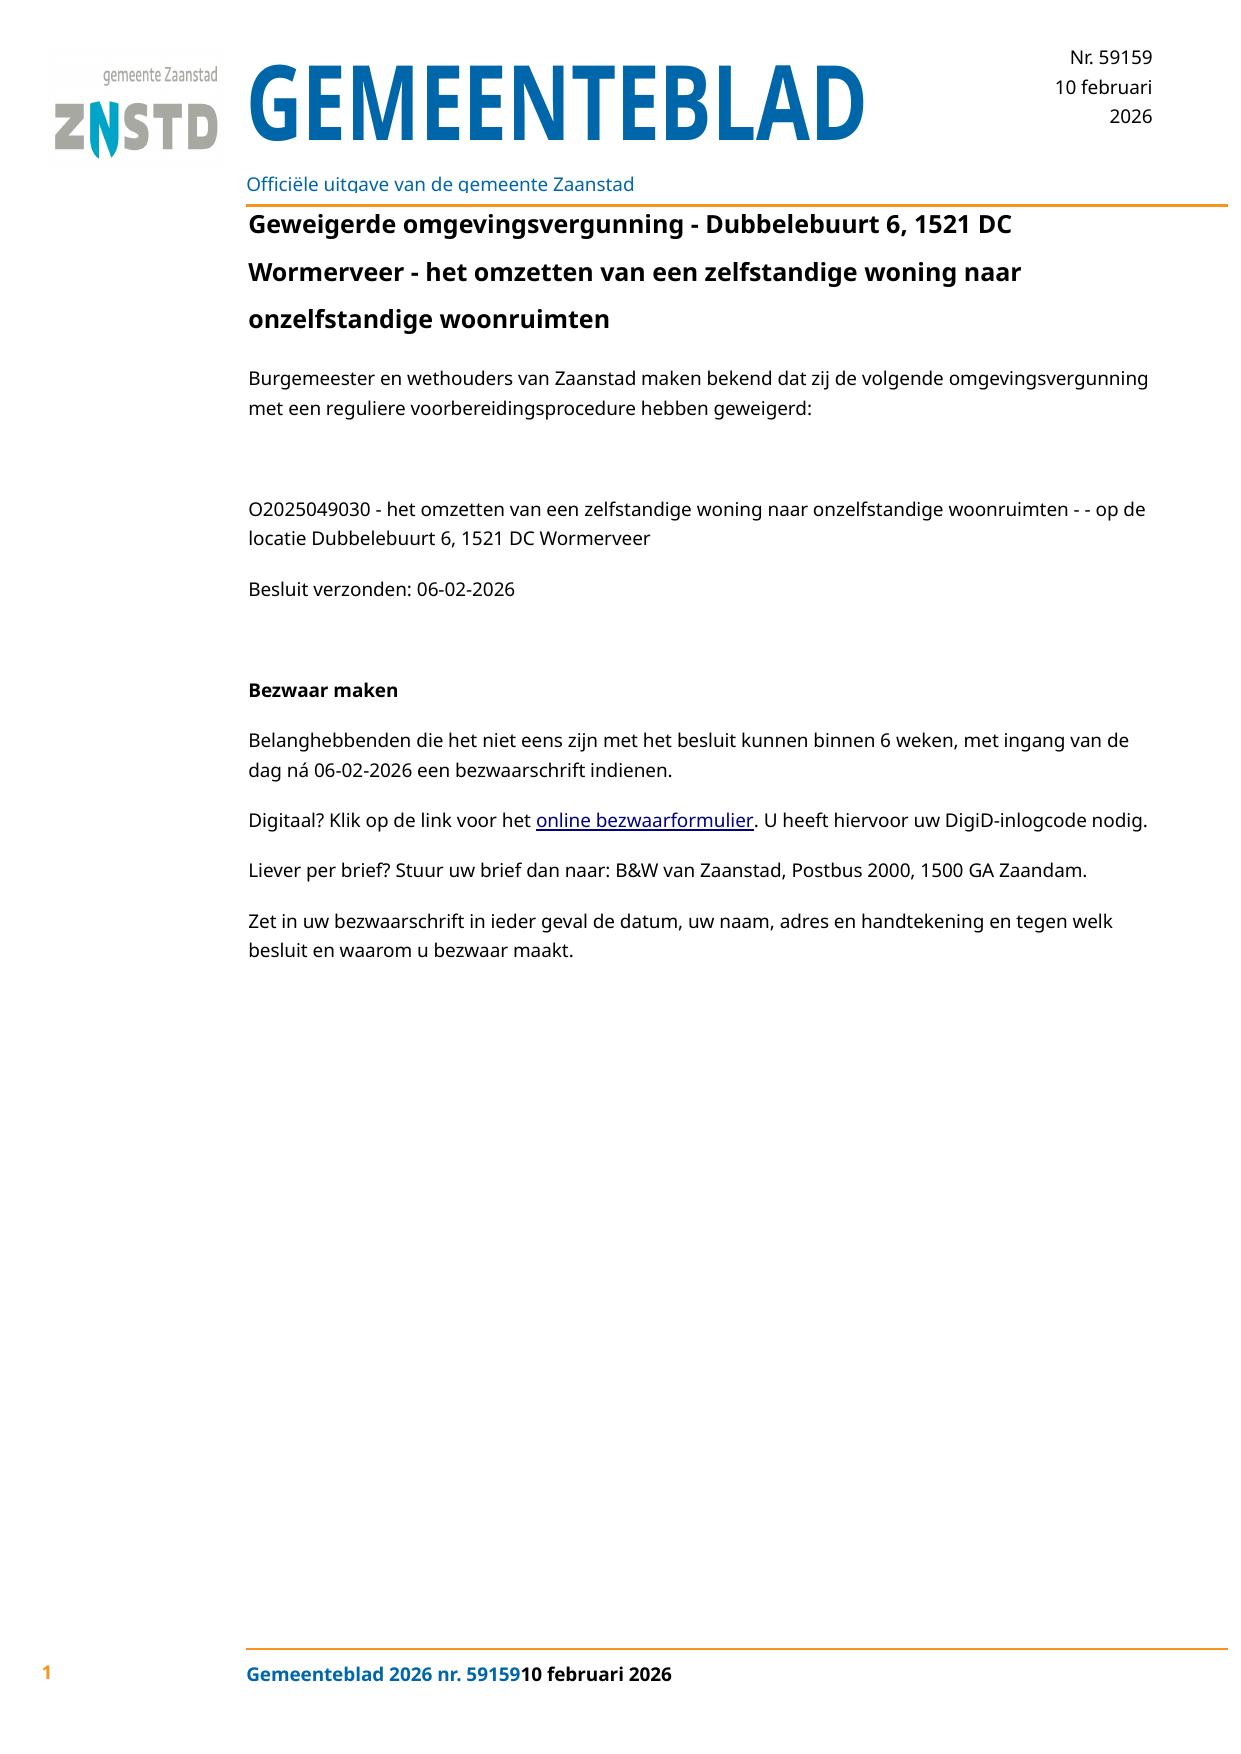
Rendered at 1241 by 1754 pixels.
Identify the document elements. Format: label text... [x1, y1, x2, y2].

text Liever per brief? Stuur uw brief dan naar: B&W van Zaanstad, Postbus 2000, 1500 GA Zaandam. [248, 858, 1152, 883]
text O2025049030 - het omzetten van een zelfstandige woning naar onzelfstandige woonruimten - - op de locatie Dubbelebuurt 6, 1521 DC Wormerveer [248, 496, 1152, 551]
text Burgemeester en wethouders van Zaanstad maken bekend dat zij de volgende omgevingsvergunning met een reguliere voorbereidingsprocedure hebben geweigerd: [248, 366, 1152, 421]
text Besluit verzonden: 06-02-2026 [248, 576, 1152, 602]
picture [41, 47, 231, 172]
text Belanghebbenden die het niet eens zijn met het besluit kunnen binnen 6 weken, met ingang van de dag ná 06-02-2026 een bezwaarschrift indienen. [248, 727, 1152, 782]
text Digitaal? Klik op de link voor het online bezwaarformulier. U heeft hiervoor uw DigiD-inlogcode nodig. [248, 807, 1152, 833]
text Bezwaar maken [248, 677, 1152, 702]
text Zet in uw bezwaarschrift in ieder geval de datum, uw naam, adres en handtekening en tegen welk besluit en waarom u bezwaar maakt. [248, 908, 1152, 963]
text Geweigerde omgevingsvergunning - Dubbelebuurt 6, 1521 DC Wormerveer - het omzetten van een zelfstandige woning naar onzelfstandige woonruimten [248, 207, 1152, 336]
